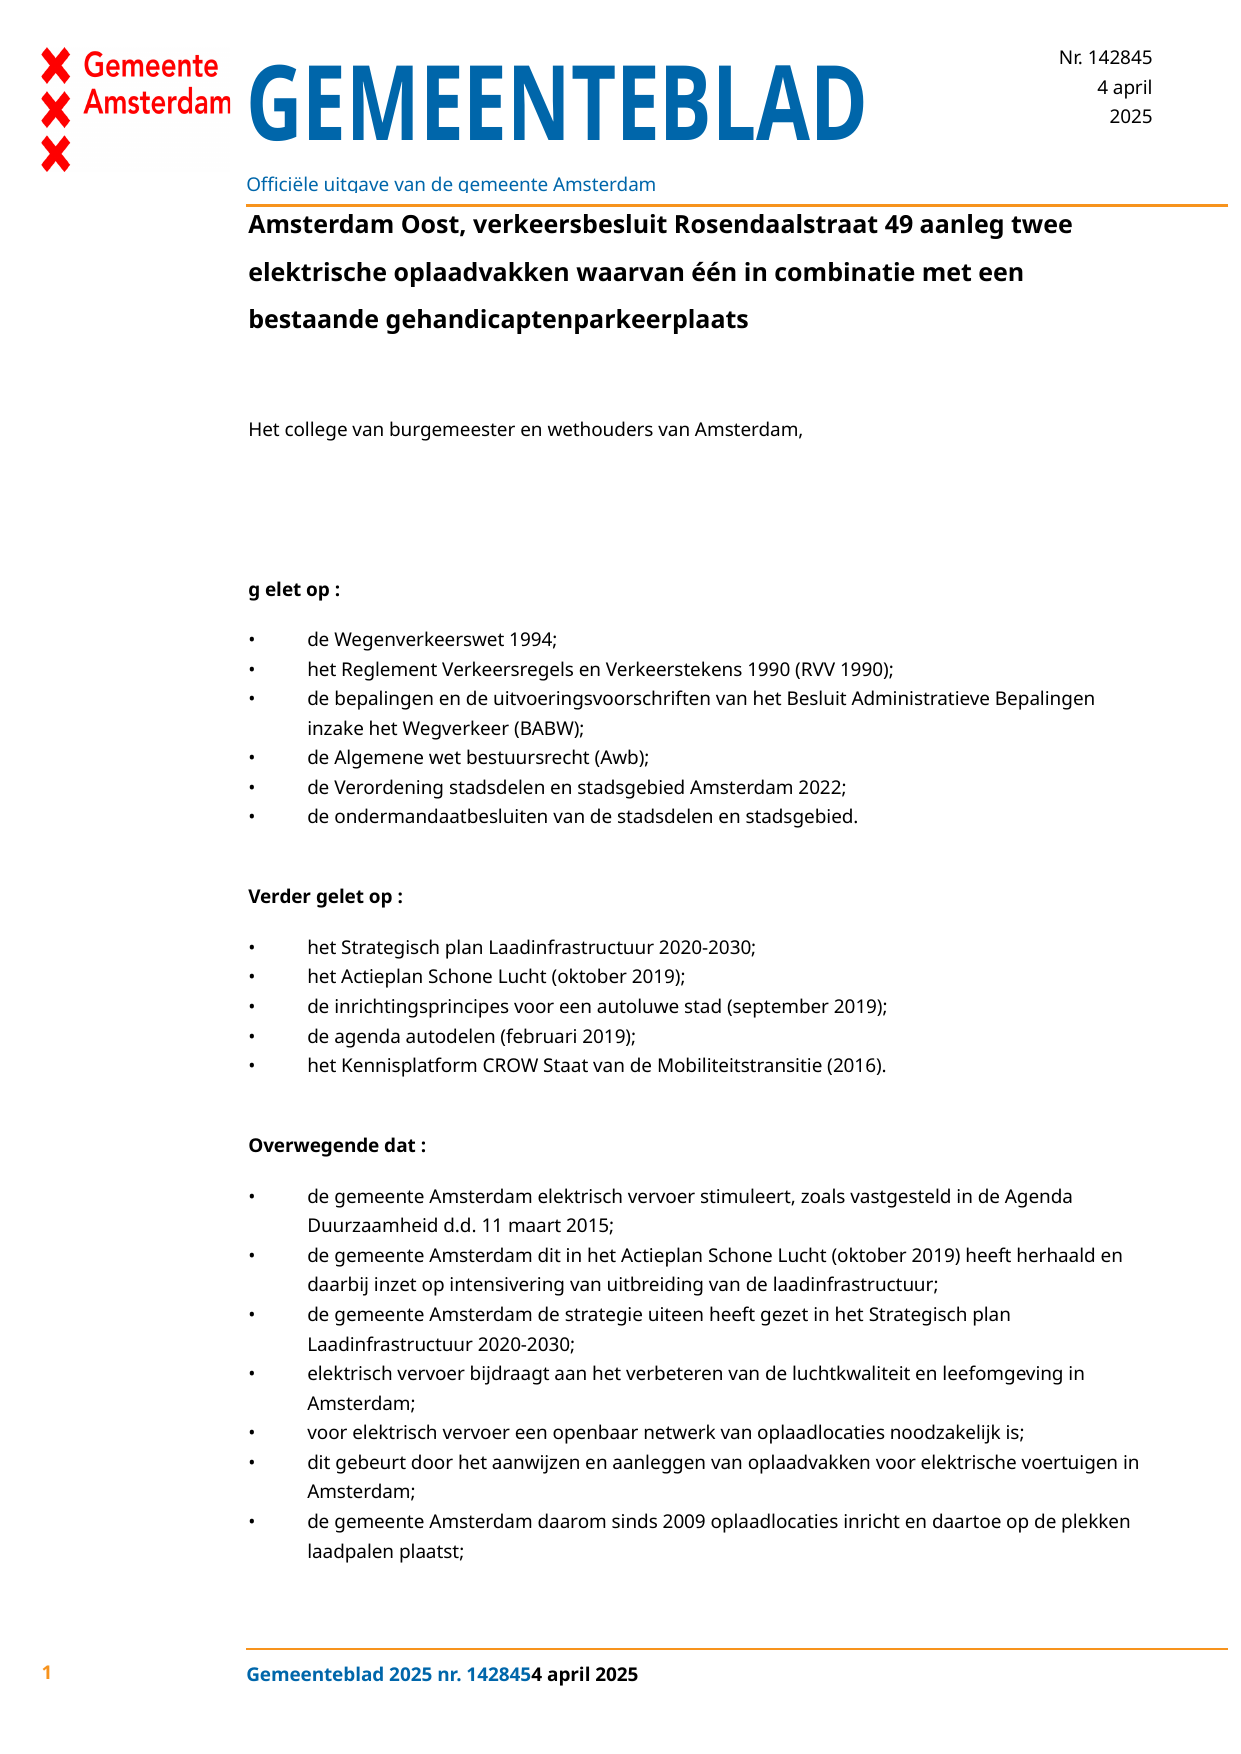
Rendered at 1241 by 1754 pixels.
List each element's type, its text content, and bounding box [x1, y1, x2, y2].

list de Wegenverkeerswet 1994; [248, 626, 1152, 652]
list de gemeente Amsterdam de strategie uiteen heeft gezet in het Strategisch plan Laadinfrastructuur 2020-2030; [248, 1301, 1152, 1357]
text Verder gelet op : [248, 884, 1152, 909]
list de bepalingen en de uitvoeringsvoorschriften van het Besluit Administratieve Bepalingen inzake het Wegverkeer (BABW); [248, 685, 1152, 741]
list het Actieplan Schone Lucht (oktober 2019); [248, 964, 1152, 989]
list het Kennisplatform CROW Staat van de Mobiliteitstransitie (2016). [248, 1052, 1152, 1078]
list de Algemene wet bestuursrecht (Awb); [248, 744, 1152, 770]
list de agenda autodelen (februari 2019); [248, 1023, 1152, 1049]
list het Reglement Verkeersregels en Verkeerstekens 1990 (RVV 1990); [248, 656, 1152, 682]
picture [41, 47, 231, 172]
list de gemeente Amsterdam elektrisch vervoer stimuleert, zoals vastgesteld in de Agenda Duurzaamheid d.d. 11 maart 2015; [248, 1183, 1152, 1238]
list de ondermandaatbesluiten van de stadsdelen en stadsgebied. [248, 804, 1152, 829]
list dit gebeurt door het aanwijzen en aanleggen van oplaadvakken voor elektrische voertuigen in Amsterdam; [248, 1449, 1152, 1504]
list de gemeente Amsterdam daarom sinds 2009 oplaadlocaties inricht en daartoe op de plekken laadpalen plaatst; [248, 1508, 1152, 1564]
list de inrichtingsprincipes voor een autoluwe stad (september 2019); [248, 993, 1152, 1019]
text Het college van burgemeester en wethouders van Amsterdam, [248, 416, 1152, 442]
list elektrisch vervoer bijdraagt aan het verbeteren van de luchtkwaliteit en leefomgeving in Amsterdam; [248, 1360, 1152, 1416]
list de gemeente Amsterdam dit in het Actieplan Schone Lucht (oktober 2019) heeft herhaald en daarbij inzet op intensivering van uitbreiding van de laadinfrastructuur; [248, 1242, 1152, 1297]
text Overwegende dat : [248, 1132, 1152, 1158]
list het Strategisch plan Laadinfrastructuur 2020-2030; [248, 934, 1152, 960]
list voor elektrisch vervoer een openbaar netwerk van oplaadlocaties noodzakelijk is; [248, 1419, 1152, 1445]
list de Verordening stadsdelen en stadsgebied Amsterdam 2022; [248, 774, 1152, 800]
text g elet op : [248, 576, 1152, 602]
text Amsterdam Oost, verkeersbesluit Rosendaalstraat 49 aanleg twee elektrische oplaadvakken waarvan één in combinatie met een bestaande gehandicaptenparkeerplaats [248, 207, 1152, 336]
